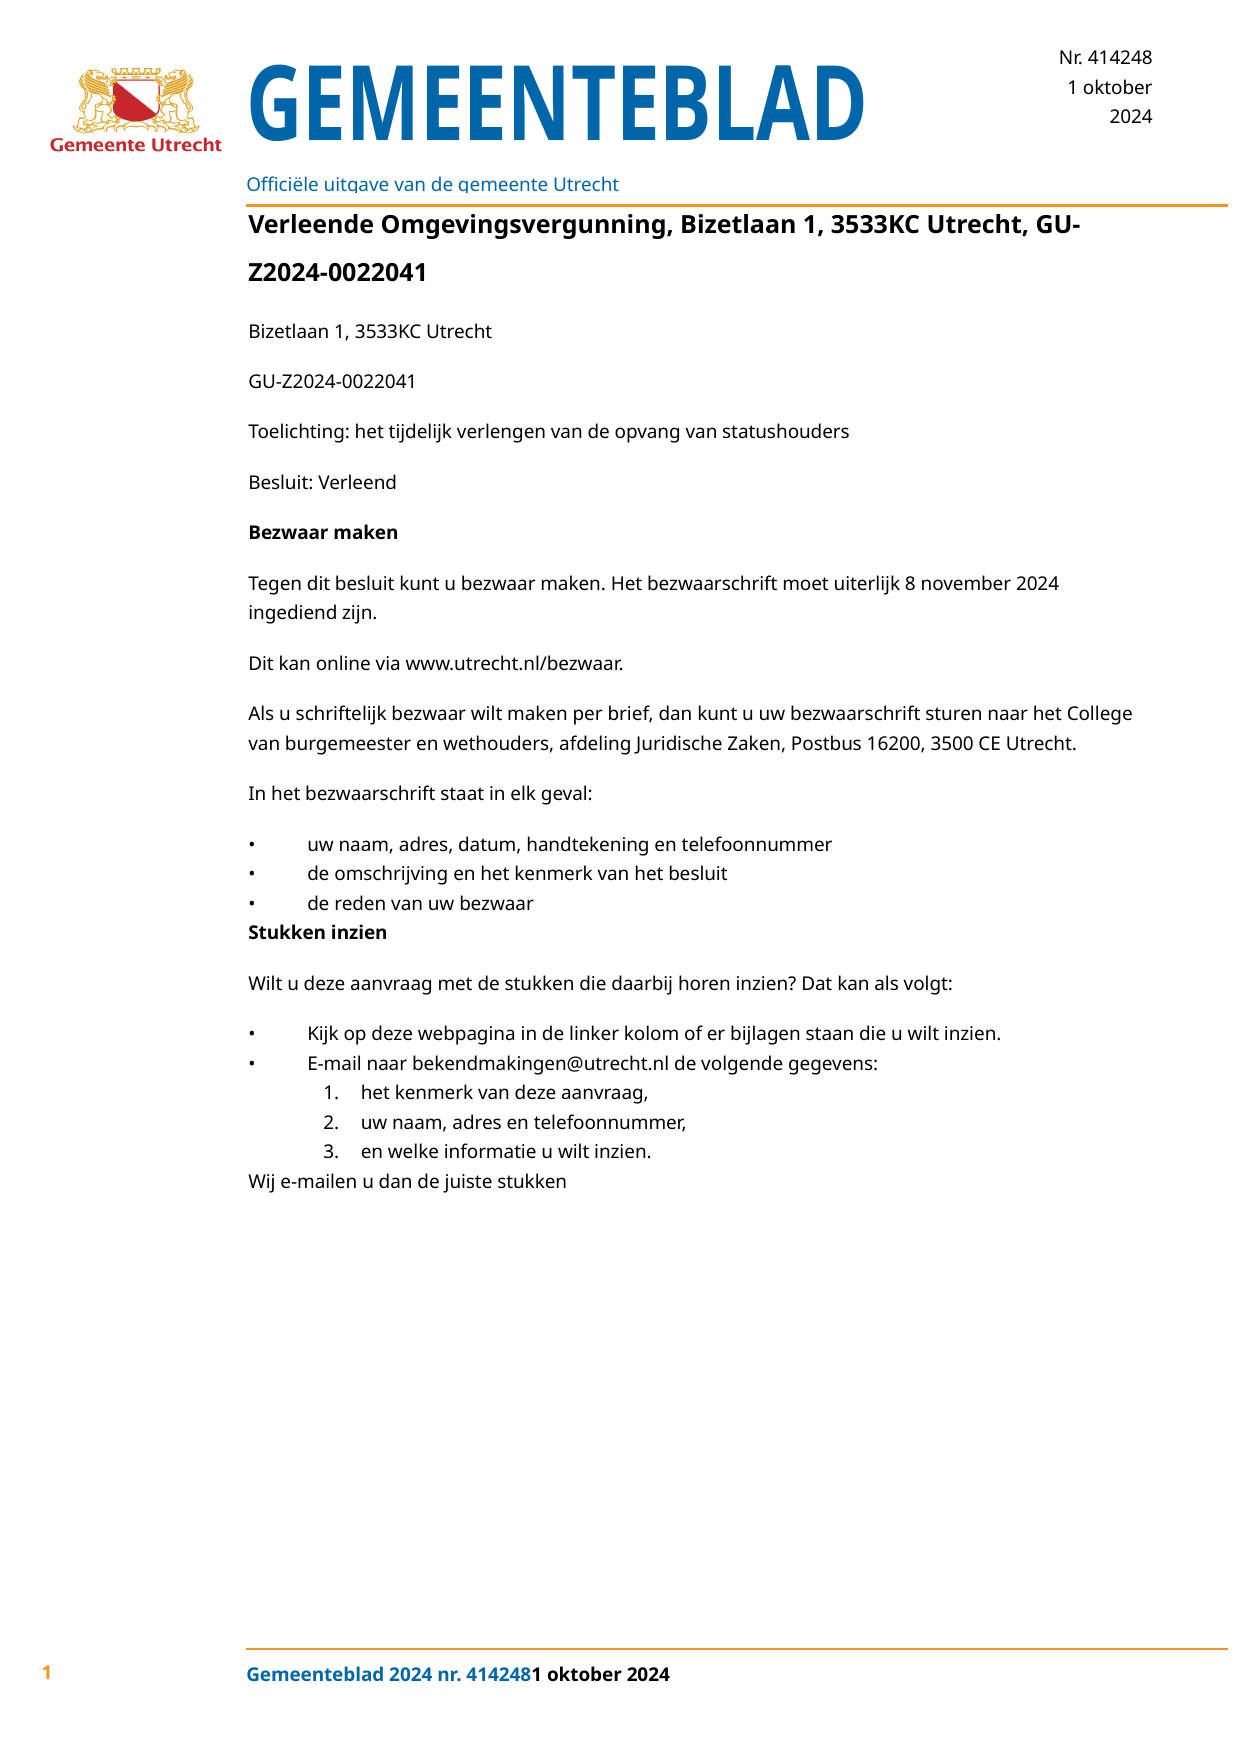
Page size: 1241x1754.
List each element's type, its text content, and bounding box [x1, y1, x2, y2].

list het kenmerk van deze aanvraag, [323, 1079, 1152, 1105]
list uw naam, adres en telefoonnummer, [323, 1109, 1152, 1135]
text Toelichting: het tijdelijk verlengen van de opvang van statushouders [248, 419, 1152, 444]
text Tegen dit besluit kunt u bezwaar maken. Het bezwaarschrift moet uiterlijk 8 november 2024 ingediend zijn. [248, 570, 1152, 625]
text Bezwaar maken [248, 519, 1152, 545]
text Verleende Omgevingsvergunning, Bizetlaan 1, 3533KC Utrecht, GU-Z2024-0022041 [248, 207, 1152, 288]
text Bizetlaan 1, 3533KC Utrecht [248, 318, 1152, 344]
text In het bezwaarschrift staat in elk geval: [248, 780, 1152, 806]
list uw naam, adres, datum, handtekening en telefoonnummer [248, 831, 1152, 857]
picture [41, 47, 231, 172]
text Besluit: Verleend [248, 469, 1152, 495]
text Als u schriftelijk bezwaar wilt maken per brief, dan kunt u uw bezwaarschrift sturen naar het College van burgemeester en wethouders, afdeling Juridische Zaken, Postbus 16200, 3500 CE Utrecht. [248, 700, 1152, 756]
text GU-Z2024-0022041 [248, 368, 1152, 394]
list Kijk op deze webpagina in de linker kolom of er bijlagen staan die u wilt inzien. [248, 1020, 1152, 1046]
list de reden van uw bezwaar [248, 890, 1152, 916]
text Dit kan online via www.utrecht.nl/bezwaar. [248, 650, 1152, 676]
list E-mail naar bekendmakingen@utrecht.nl de volgende gegevens: [248, 1050, 1152, 1076]
list de omschrijving en het kenmerk van het besluit [248, 860, 1152, 886]
text Wilt u deze aanvraag met de stukken die daarbij horen inzien? Dat kan als volgt: [248, 970, 1152, 996]
text Wij e-mailen u dan de juiste stukken [248, 1168, 1152, 1194]
list en welke informatie u wilt inzien. [323, 1139, 1152, 1164]
text Stukken inzien [248, 919, 1152, 945]
